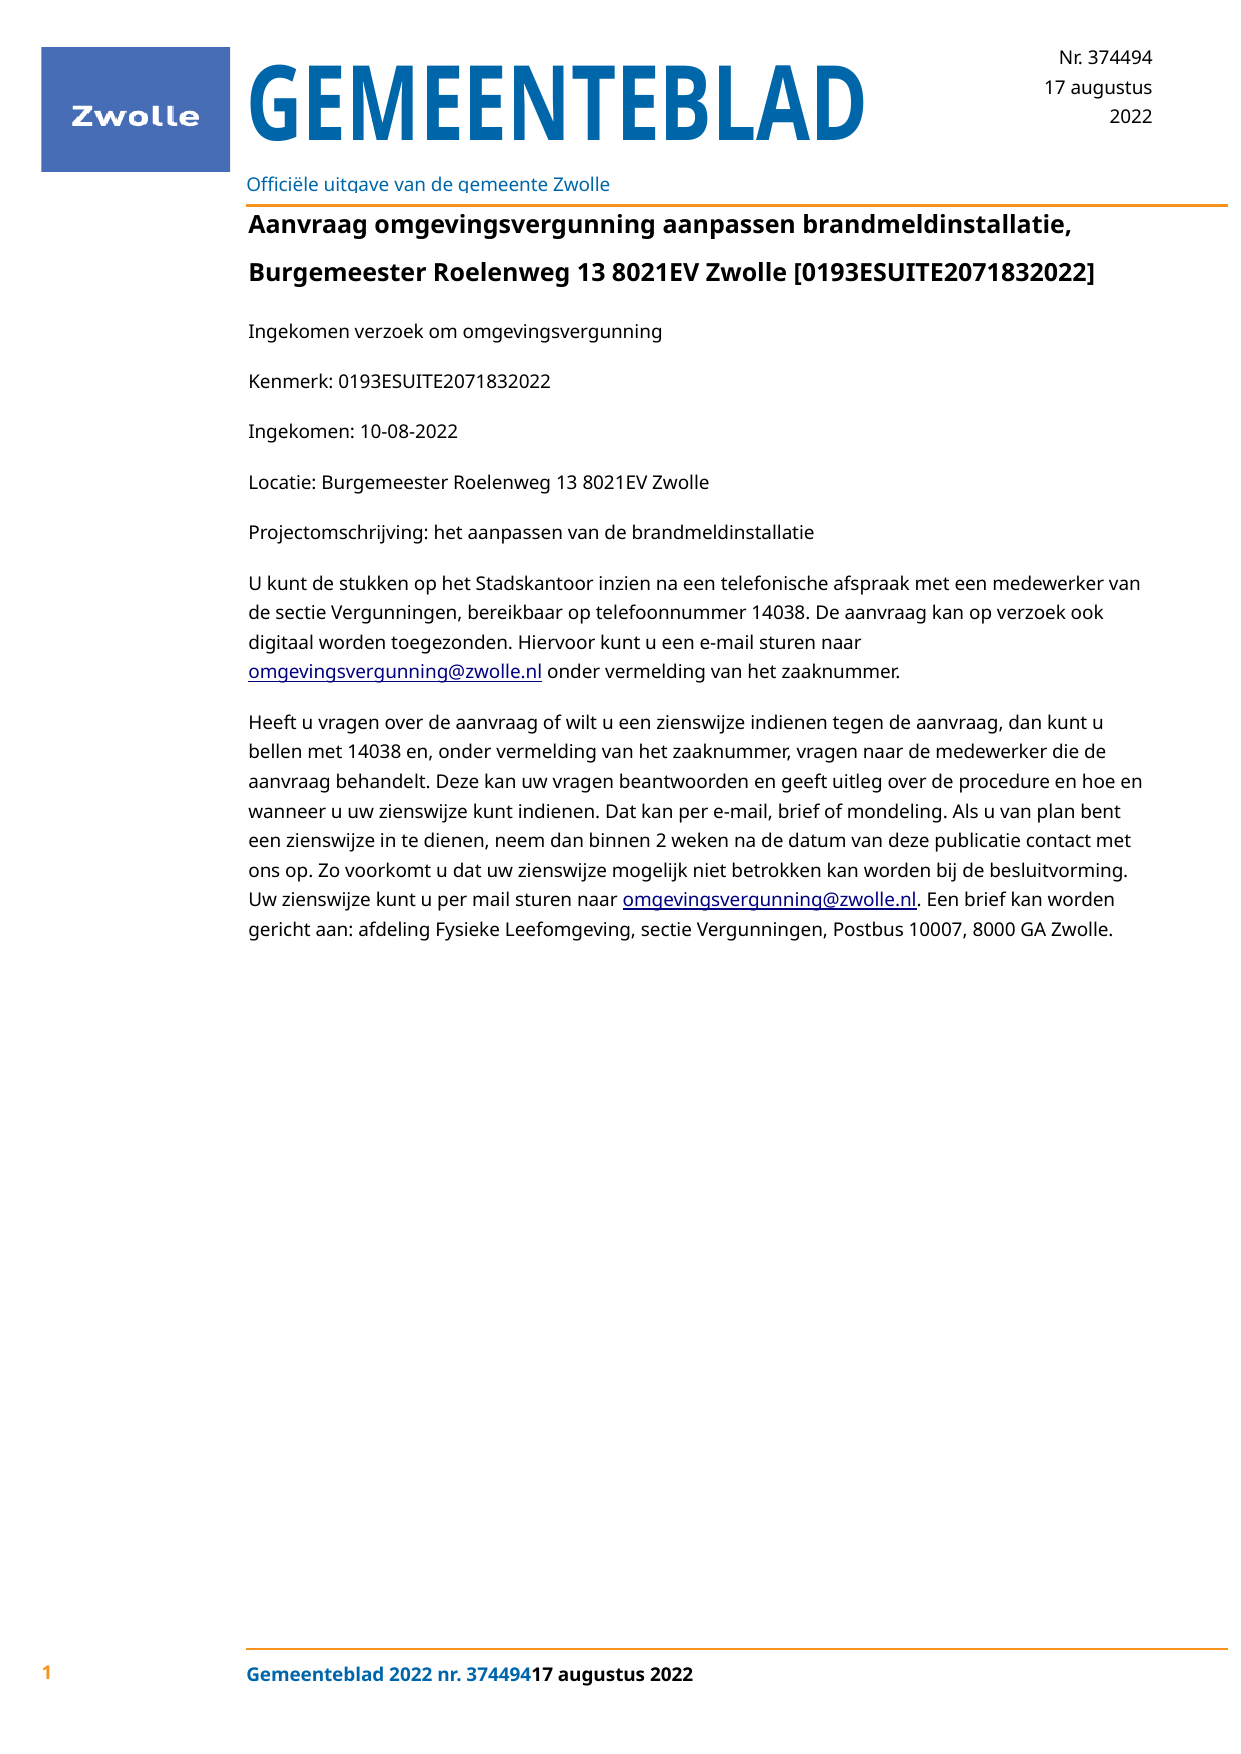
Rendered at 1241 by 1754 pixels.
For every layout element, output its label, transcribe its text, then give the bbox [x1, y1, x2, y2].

picture [41, 47, 231, 172]
text Locatie: Burgemeester Roelenweg 13 8021EV Zwolle [248, 469, 1152, 495]
text Heeft u vragen over de aanvraag of wilt u een zienswijze indienen tegen de aanvraag, dan kunt u bellen met 14038 en, onder vermelding van het zaaknummer, vragen naar de medewerker die de aanvraag behandelt. Deze kan uw vragen beantwoorden en geeft uitleg over de procedure en hoe en wanneer u uw zienswijze kunt indienen. Dat kan per e-mail, brief of mondeling. Als u van plan bent een zienswijze in te dienen, neem dan binnen 2 weken na de datum van deze publicatie contact met ons op. Zo voorkomt u dat uw zienswijze mogelijk niet betrokken kan worden bij de besluitvorming. Uw zienswijze kunt u per mail sturen naar omgevingsvergunning@zwolle.nl. Een brief kan worden gericht aan: afdeling Fysieke Leefomgeving, sectie Vergunningen, Postbus 10007, 8000 GA Zwolle. [248, 709, 1152, 942]
text U kunt de stukken op het Stadskantoor inzien na een telefonische afspraak met een medewerker van de sectie Vergunningen, bereikbaar op telefoonnummer 14038. De aanvraag kan op verzoek ook digitaal worden toegezonden. Hiervoor kunt u een e-mail sturen naar omgevingsvergunning@zwolle.nl onder vermelding van het zaaknummer. [248, 570, 1152, 684]
text Aanvraag omgevingsvergunning aanpassen brandmeldinstallatie, Burgemeester Roelenweg 13 8021EV Zwolle [0193ESUITE2071832022] [248, 207, 1152, 288]
text Ingekomen: 10-08-2022 [248, 419, 1152, 444]
text Kenmerk: 0193ESUITE2071832022 [248, 368, 1152, 394]
text Ingekomen verzoek om omgevingsvergunning [248, 318, 1152, 344]
text Projectomschrijving: het aanpassen van de brandmeldinstallatie [248, 519, 1152, 545]
